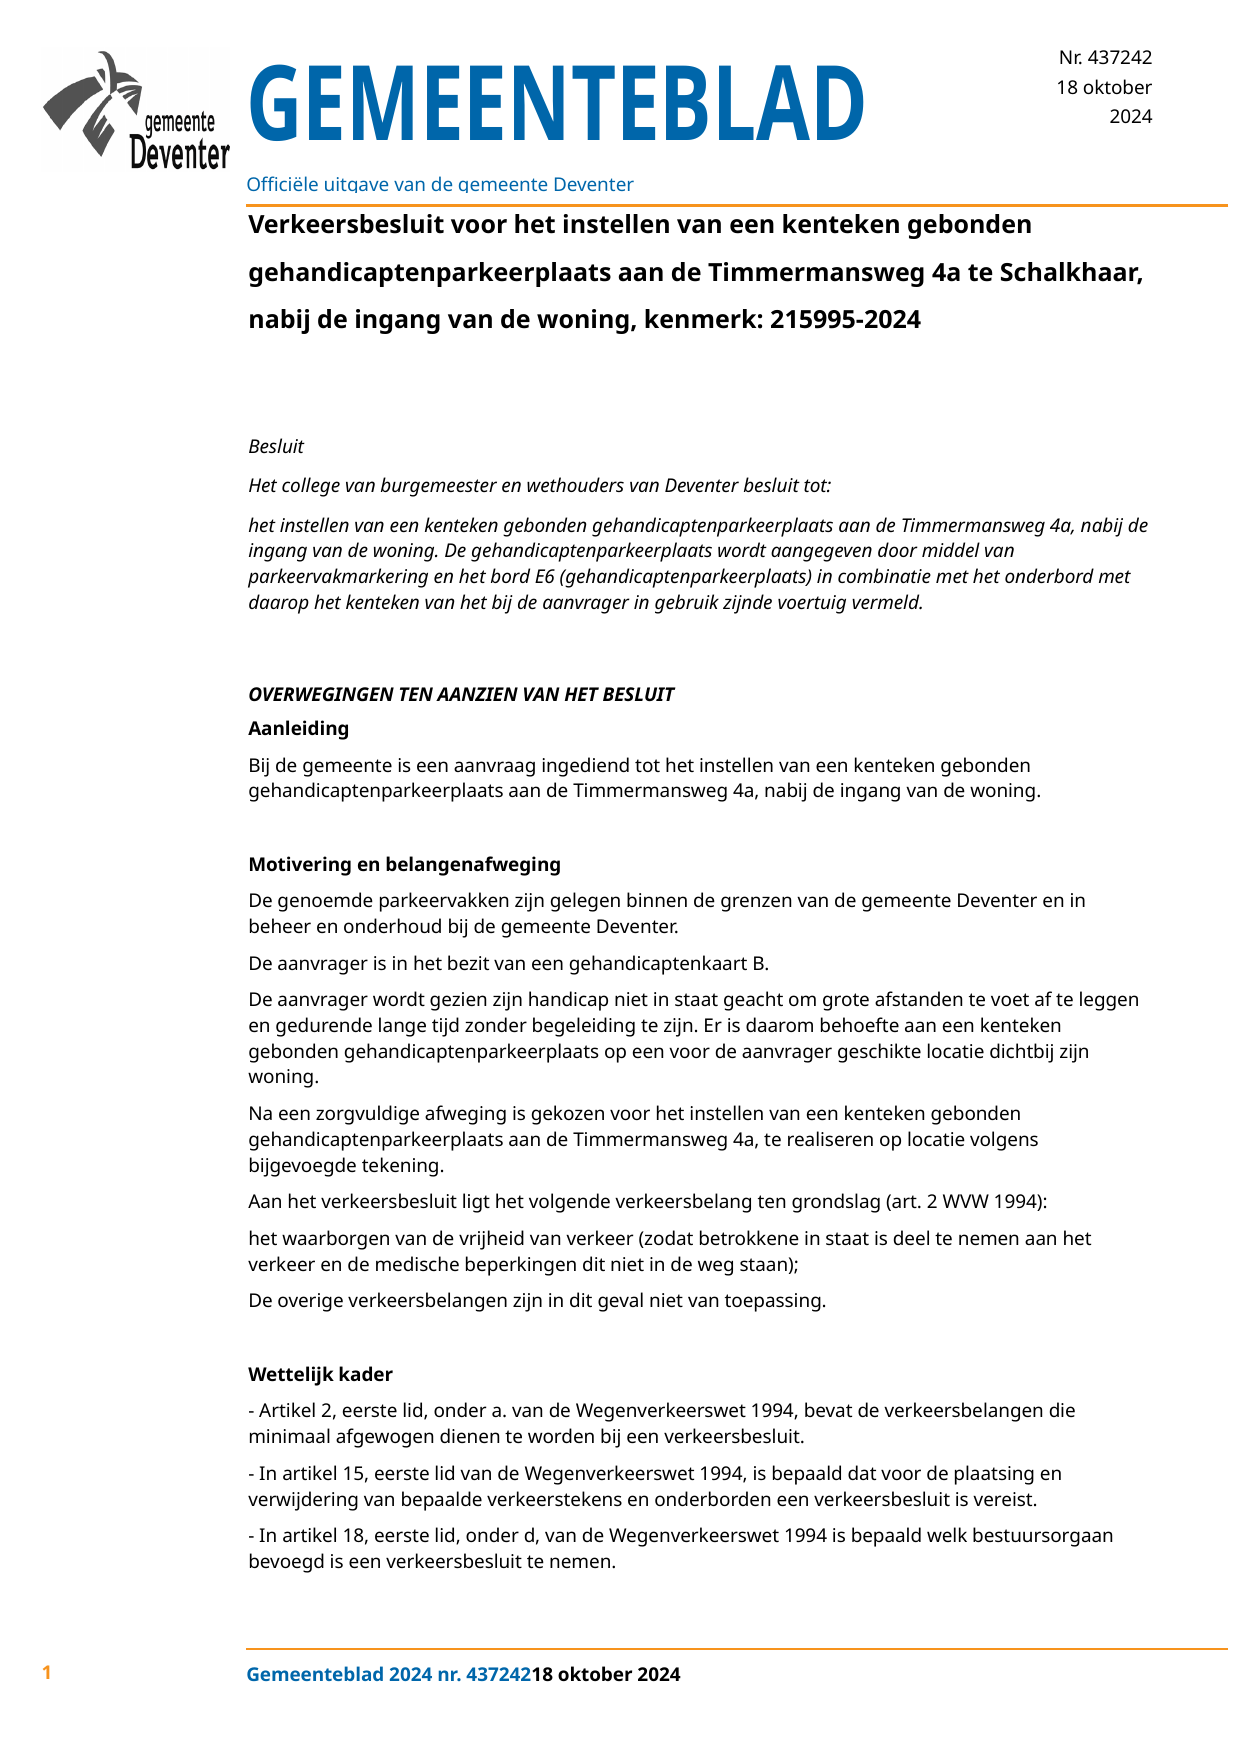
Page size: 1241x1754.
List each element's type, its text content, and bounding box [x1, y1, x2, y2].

text Verkeersbesluit voor het instellen van een kenteken gebonden gehandicaptenparkeerplaats aan de Timmermansweg 4a te Schalkhaar, nabij de ingang van de woning, kenmerk: 215995-2024 [248, 207, 1152, 336]
text Na een zorgvuldige afweging is gekozen voor het instellen van een kenteken gebonden gehandicaptenparkeerplaats aan de Timmermansweg 4a, te realiseren op locatie volgens bijgevoegde tekening. [248, 1100, 1152, 1178]
text OVERWEGINGEN TEN AANZIEN VAN HET BESLUIT [248, 681, 1152, 707]
text - In artikel 18, eerste lid, onder d, van de Wegenverkeerswet 1994 is bepaald welk bestuursorgaan bevoegd is een verkeersbesluit te nemen. [248, 1522, 1152, 1574]
text Aan het verkeersbesluit ligt het volgende verkeersbelang ten grondslag (art. 2 WVW 1994): [248, 1188, 1152, 1214]
text De genoemde parkeervakken zijn gelegen binnen de grenzen van de gemeente Deventer en in beheer en onderhoud bij de gemeente Deventer. [248, 887, 1152, 939]
text - Artikel 2, eerste lid, onder a. van de Wegenverkeerswet 1994, bevat de verkeersbelangen die minimaal afgewogen dienen te worden bij een verkeersbesluit. [248, 1398, 1152, 1449]
text De aanvrager wordt gezien zijn handicap niet in staat geacht om grote afstanden te voet af te leggen en gedurende lange tijd zonder begeleiding te zijn. Er is daarom behoefte aan een kenteken gebonden gehandicaptenparkeerplaats op een voor de aanvrager geschikte locatie dichtbij zijn woning. [248, 987, 1152, 1089]
text het waarborgen van de vrijheid van verkeer (zodat betrokkene in staat is deel te nemen aan het verkeer en de medische beperkingen dit niet in de weg staan); [248, 1225, 1152, 1277]
picture [41, 47, 231, 172]
text Het college van burgemeester en wethouders van Deventer besluit tot: [248, 472, 1152, 498]
text - In artikel 15, eerste lid van de Wegenverkeerswet 1994, is bepaald dat voor de plaatsing en verwijdering van bepaalde verkeerstekens en onderborden een verkeersbesluit is vereist. [248, 1460, 1152, 1511]
text het instellen van een kenteken gebonden gehandicaptenparkeerplaats aan de Timmermansweg 4a, nabij de ingang van de woning. De gehandicaptenparkeerplaats wordt aangegeven door middel van parkeervakmarkering en het bord E6 (gehandicaptenparkeerplaats) in combinatie met het onderbord met daarop het kenteken van het bij de aanvrager in gebruik zijnde voertuig vermeld. [248, 512, 1152, 615]
text Besluit [248, 433, 1152, 459]
text De aanvrager is in het bezit van een gehandicaptenkaart B. [248, 950, 1152, 976]
text Wettelijk kader [248, 1361, 1152, 1387]
text De overige verkeersbelangen zijn in dit geval niet van toepassing. [248, 1288, 1152, 1313]
text Motivering en belangenafweging [248, 851, 1152, 877]
text Bij de gemeente is een aanvraag ingediend tot het instellen van een kenteken gebonden gehandicaptenparkeerplaats aan de Timmermansweg 4a, nabij de ingang van de woning. [248, 752, 1152, 803]
text Aanleiding [248, 715, 1152, 741]
